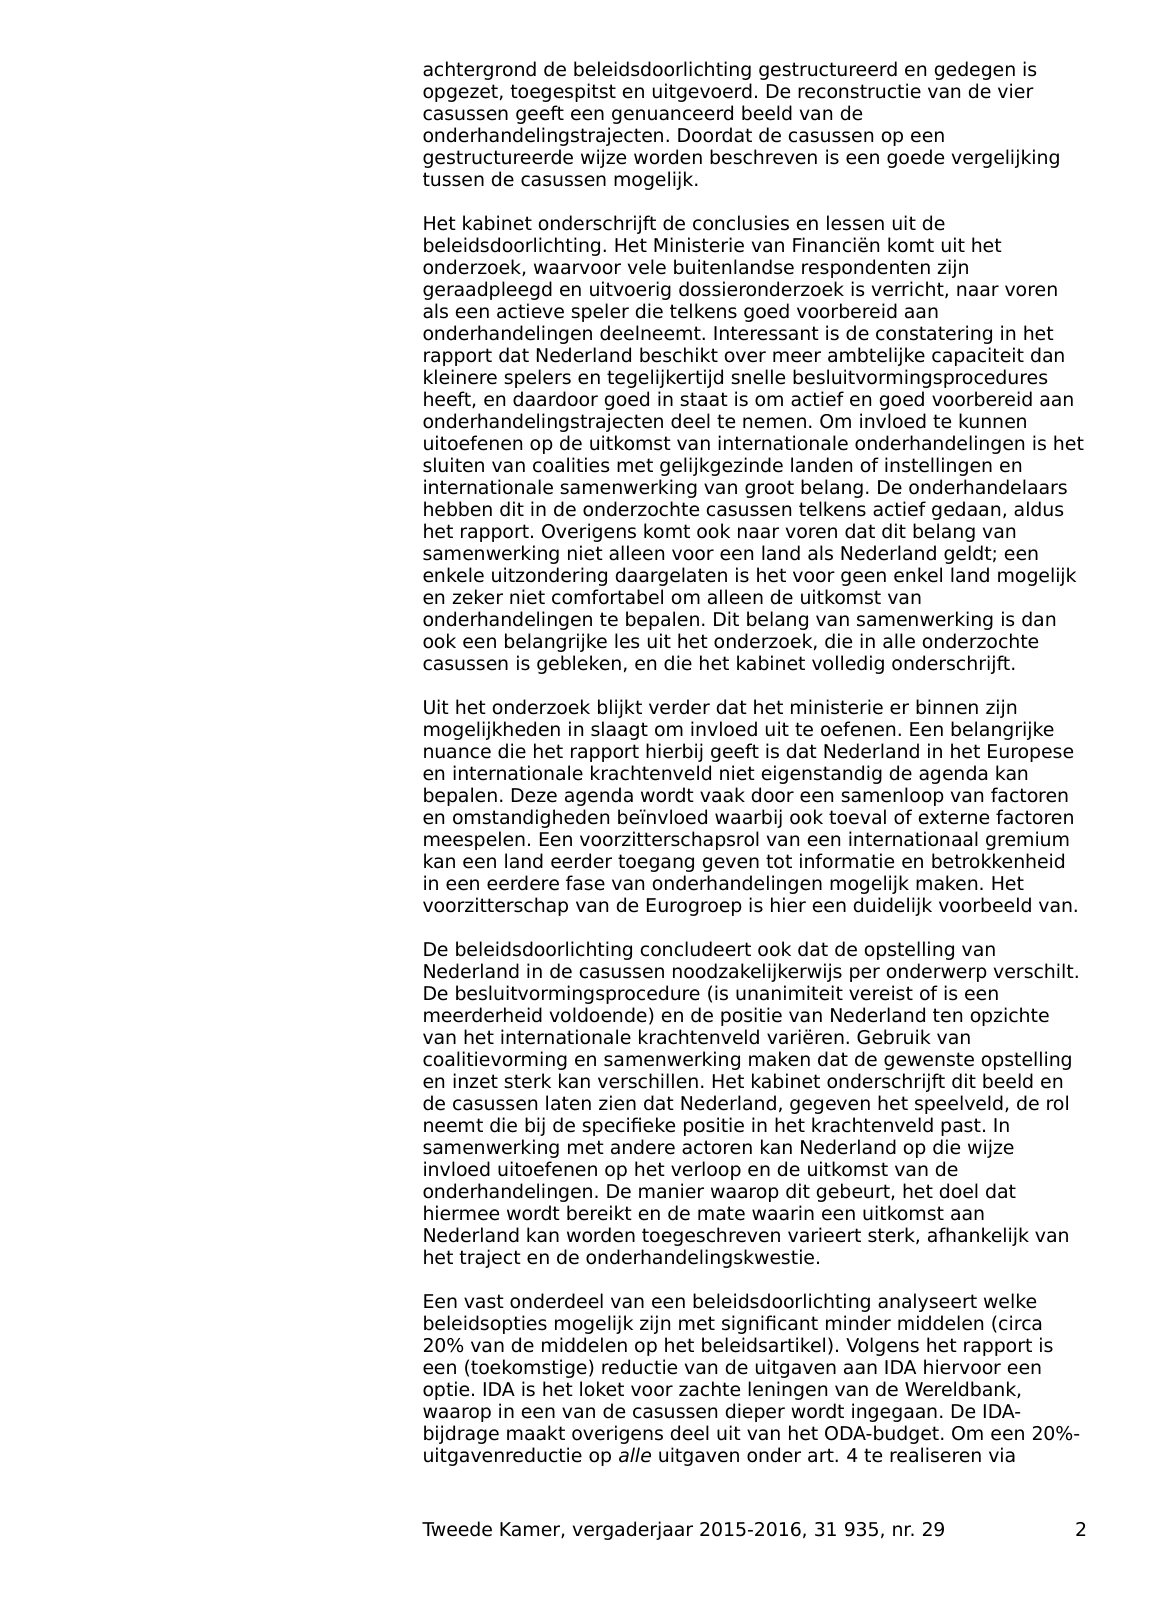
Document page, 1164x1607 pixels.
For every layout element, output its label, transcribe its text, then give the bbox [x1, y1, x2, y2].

text Een vast onderdeel van een beleidsdoorlichting analyseert welke beleidsopties mogelijk zijn met significant minder middelen (circa 20% van de middelen op het beleidsartikel). Volgens het rapport is een (toekomstige) reductie van de uitgaven aan IDA hiervoor een optie. IDA is het loket voor zachte leningen van de Wereldbank, waarop in een van de casussen dieper wordt ingegaan. De IDA-bijdrage maakt overigens deel uit van het ODA-budget. Om een 20%-uitgavenreductie op alle uitgaven onder art. 4 te realiseren via [422, 1291, 1087, 1467]
text De beleidsdoorlichting concludeert ook dat de opstelling van Nederland in de casussen noodzakelijkerwijs per onderwerp verschilt. De besluitvormingsprocedure (is unanimiteit vereist of is een meerderheid voldoende) en de positie van Nederland ten opzichte van het internationale krachtenveld variëren. Gebruik van coalitievorming en samenwerking maken dat de gewenste opstelling en inzet sterk kan verschillen. Het kabinet onderschrijft dit beeld en de casussen laten zien dat Nederland, gegeven het speelveld, de rol neemt die bij de specifieke positie in het krachtenveld past. In samenwerking met andere actoren kan Nederland op die wijze invloed uitoefenen op het verloop en de uitkomst van de onderhandelingen. De manier waarop dit gebeurt, het doel dat hiermee wordt bereikt en de mate waarin een uitkomst aan Nederland kan worden toegeschreven varieert sterk, afhankelijk van het traject en de onderhandelingskwestie. [422, 939, 1087, 1268]
text Uit het onderzoek blijkt verder dat het ministerie er binnen zijn mogelijkheden in slaagt om invloed uit te oefenen. Een belangrijke nuance die het rapport hierbij geeft is dat Nederland in het Europese en internationale krachtenveld niet eigenstandig de agenda kan bepalen. Deze agenda wordt vaak door een samenloop van factoren en omstandigheden beïnvloed waarbij ook toeval of externe factoren meespelen. Een voorzitterschapsrol van een internationaal gremium kan een land eerder toegang geven tot informatie en betrokkenheid in een eerdere fase van onderhandelingen mogelijk maken. Het voorzitterschap van de Eurogroep is hier een duidelijk voorbeeld van. [422, 697, 1087, 917]
text Het kabinet onderschrijft de conclusies en lessen uit de beleidsdoorlichting. Het Ministerie van Financiën komt uit het onderzoek, waarvoor vele buitenlandse respondenten zijn geraadpleegd en uitvoerig dossieronderzoek is verricht, naar voren als een actieve speler die telkens goed voorbereid aan onderhandelingen deelneemt. Interessant is de constatering in het rapport dat Nederland beschikt over meer ambtelijke capaciteit dan kleinere spelers en tegelijkertijd snelle besluitvormingsprocedures heeft, en daardoor goed in staat is om actief en goed voorbereid aan onderhandelingstrajecten deel te nemen. Om invloed te kunnen uitoefenen op de uitkomst van internationale onderhandelingen is het sluiten van coalities met gelijkgezinde landen of instellingen en internationale samenwerking van groot belang. De onderhandelaars hebben dit in de onderzochte casussen telkens actief gedaan, aldus het rapport. Overigens komt ook naar voren dat dit belang van samenwerking niet alleen voor een land als Nederland geldt; een enkele uitzondering daargelaten is het voor geen enkel land mogelijk en zeker niet comfortabel om alleen de uitkomst van onderhandelingen te bepalen. Dit belang van samenwerking is dan ook een belangrijke les uit het onderzoek, die in alle onderzochte casussen is gebleken, en die het kabinet volledig onderschrijft. [422, 213, 1087, 675]
text achtergrond de beleidsdoorlichting gestructureerd en gedegen is opgezet, toegespitst en uitgevoerd. De reconstructie van de vier casussen geeft een genuanceerd beeld van de onderhandelingstrajecten. Doordat de casussen op een gestructureerde wijze worden beschreven is een goede vergelijking tussen de casussen mogelijk. [422, 59, 1087, 191]
